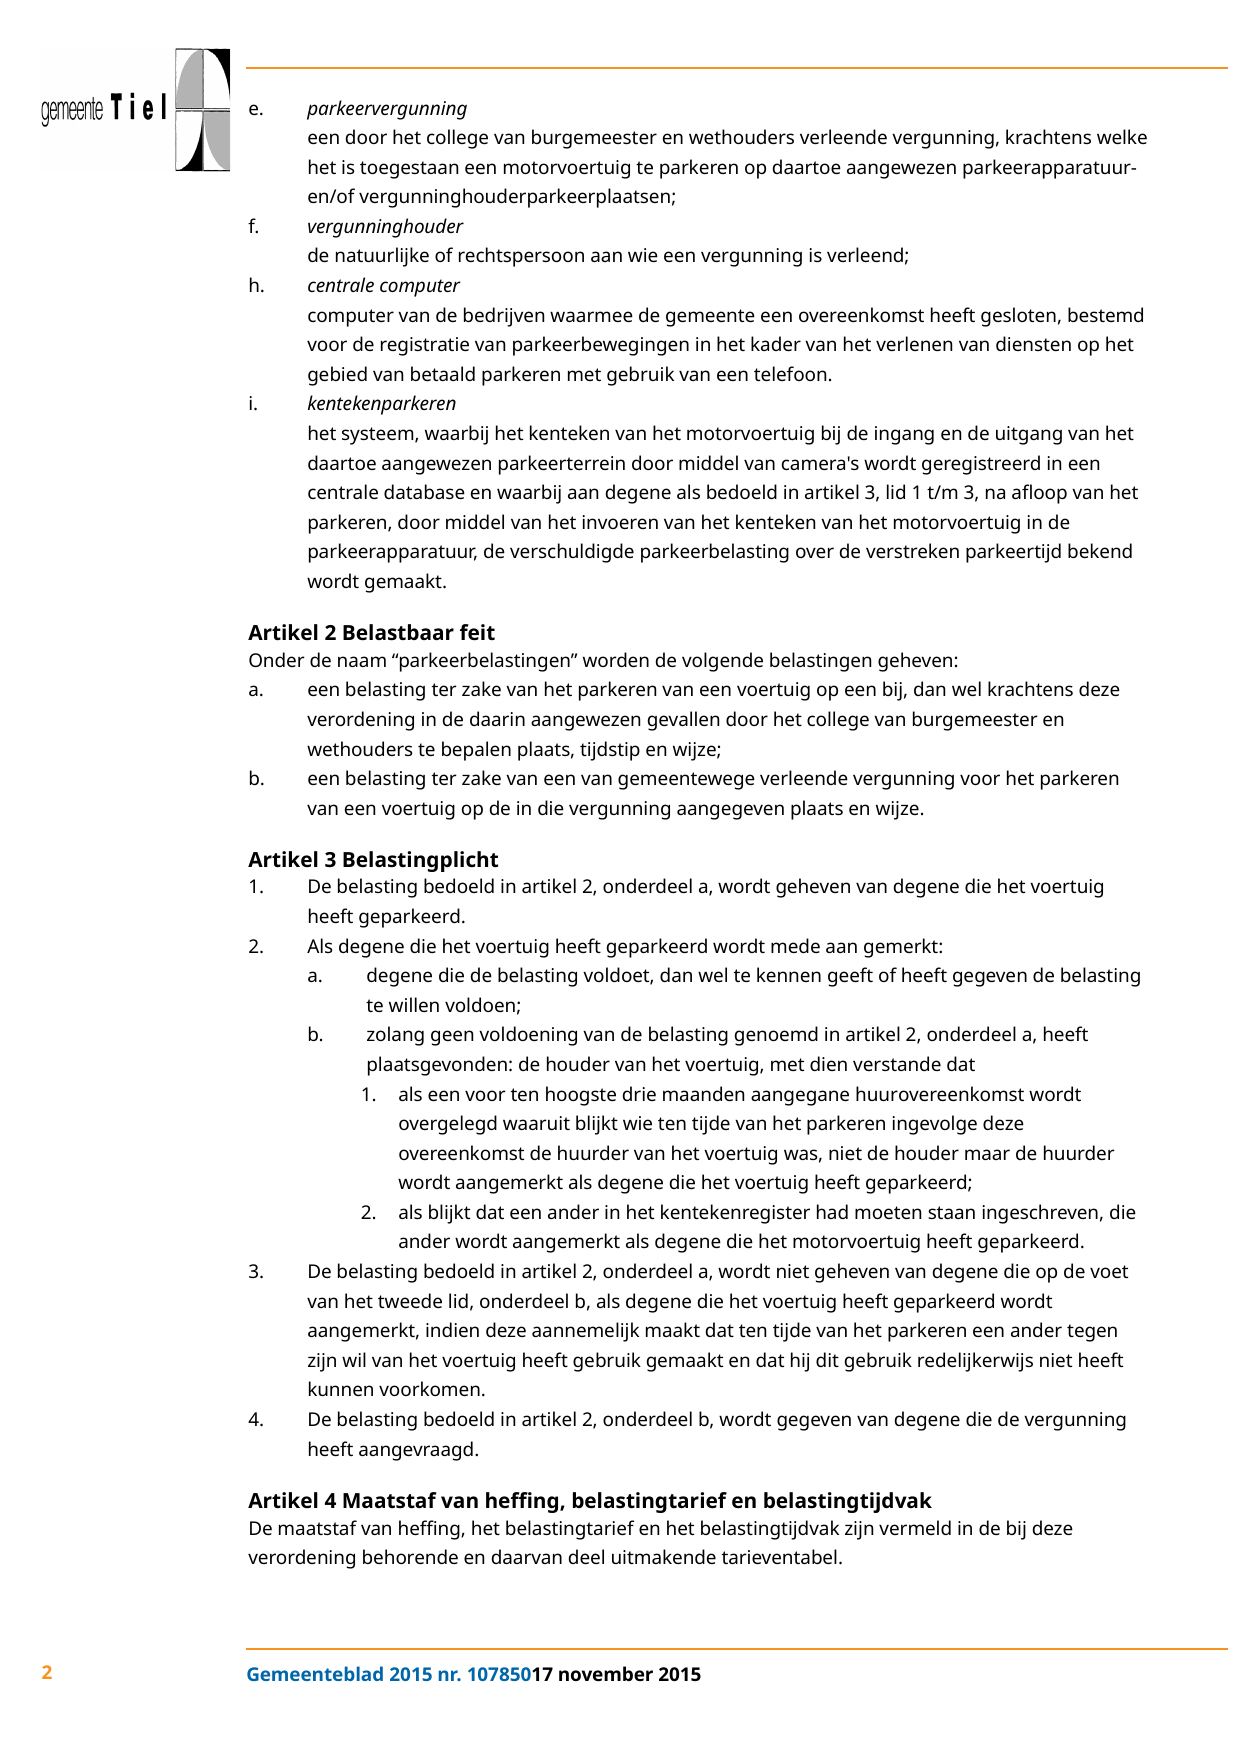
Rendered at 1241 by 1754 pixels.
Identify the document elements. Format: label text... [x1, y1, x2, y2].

list vergunninghouder [248, 213, 1152, 239]
list degene die de belasting voldoet, dan wel te kennen geeft of heeft gegeven de belasting te willen voldoen; [307, 962, 1152, 1018]
list een belasting ter zake van het parkeren van een voertuig op een bij, dan wel krachtens deze verordening in de daarin aangewezen gevallen door het college van burgemeester en wethouders te bepalen plaats, tijdstip en wijze; [248, 677, 1152, 761]
list het systeem, waarbij het kenteken van het motorvoertuig bij de ingang en de uitgang van het daartoe aangewezen parkeerterrein door middel van camera's wordt geregistreerd in een centrale database en waarbij aan degene als bedoeld in artikel 3, lid 1 t/m 3, na afloop van het parkeren, door middel van het invoeren van het kenteken van het motorvoertuig in de parkeerapparatuur, de verschuldigde parkeerbelasting over de verstreken parkeertijd bekend wordt gemaakt. [248, 420, 1152, 594]
list kentekenparkeren [248, 391, 1152, 416]
list een door het college van burgemeester en wethouders verleende vergunning, krachtens welke het is toegestaan een motorvoertuig te parkeren op daartoe aangewezen parkeerapparatuur- en/of vergunninghouderparkeerplaatsen; [248, 124, 1152, 209]
list centrale computer [248, 272, 1152, 298]
list de natuurlijke of rechtspersoon aan wie een vergunning is verleend; [248, 243, 1152, 268]
text Artikel 3 Belastingplicht [248, 845, 1152, 874]
list Als degene die het voertuig heeft geparkeerd wordt mede aan gemerkt: [248, 933, 1152, 959]
list als een voor ten hoogste drie maanden aangegane huur­overeenkomst wordt overgelegd waaruit blijkt wie ten tijde van het parkeren ingevolge deze overeenkomst de huurder van het voertuig was, niet de houder maar de huurder wordt aangemerkt als degene die het voertuig heeft geparkeerd; [361, 1081, 1152, 1195]
text Artikel 2 Belastbaar feit [248, 618, 1152, 647]
picture [41, 47, 231, 172]
list een belasting ter zake van een van gemeentewege verleende vergunning voor het parkeren van een voertuig op de in die vergunning aangegeven plaats en wijze. [248, 765, 1152, 821]
list De belasting bedoeld in artikel 2, onderdeel a, wordt niet geheven van degene die op de voet van het tweede lid, onderdeel b, als degene die het voertuig heeft geparkeerd wordt aangemerkt, indien deze aannemelijk maakt dat ten tijde van het parkeren een ander tegen zijn wil van het voertuig heeft gebruik gemaakt en dat hij dit gebruik redelijkerwijs niet heeft kunnen voorkomen. [248, 1258, 1152, 1402]
list De belasting bedoeld in artikel 2, onderdeel b, wordt gegeven van degene die de vergunning heeft aangevraagd. [248, 1406, 1152, 1462]
text De maatstaf van heffing, het belastingtarief en het belastingtijdvak zijn vermeld in de bij deze verordening behorende en daarvan deel uitmakende tarieventabel. [248, 1515, 1152, 1570]
list parkeervergunning [248, 95, 1152, 121]
text Onder de naam “parkeerbelastingen” worden de volgende belastingen geheven: [248, 647, 1152, 673]
list computer van de bedrijven waarmee de gemeente een overeenkomst heeft gesloten, bestemd voor de registratie van parkeerbewegingen in het kader van het verlenen van diensten op het gebied van betaald parkeren met gebruik van een telefoon. [248, 302, 1152, 387]
list De belasting bedoeld in artikel 2, onderdeel a, wordt geheven van degene die het voertuig heeft geparkeerd. [248, 874, 1152, 929]
list als blijkt dat een ander in het kentekenregister had moeten staan ingeschreven, die ander wordt aangemerkt als degene die het motorvoertuig heeft geparkeerd. [361, 1199, 1152, 1254]
list zolang geen voldoening van de belasting genoemd in artikel 2, onderdeel a, heeft plaatsgevonden: de houder van het voertuig, met dien verstande dat [307, 1022, 1152, 1077]
text Artikel 4 Maatstaf van heffing, belastingtarief en belastingtijdvak [248, 1486, 1152, 1515]
